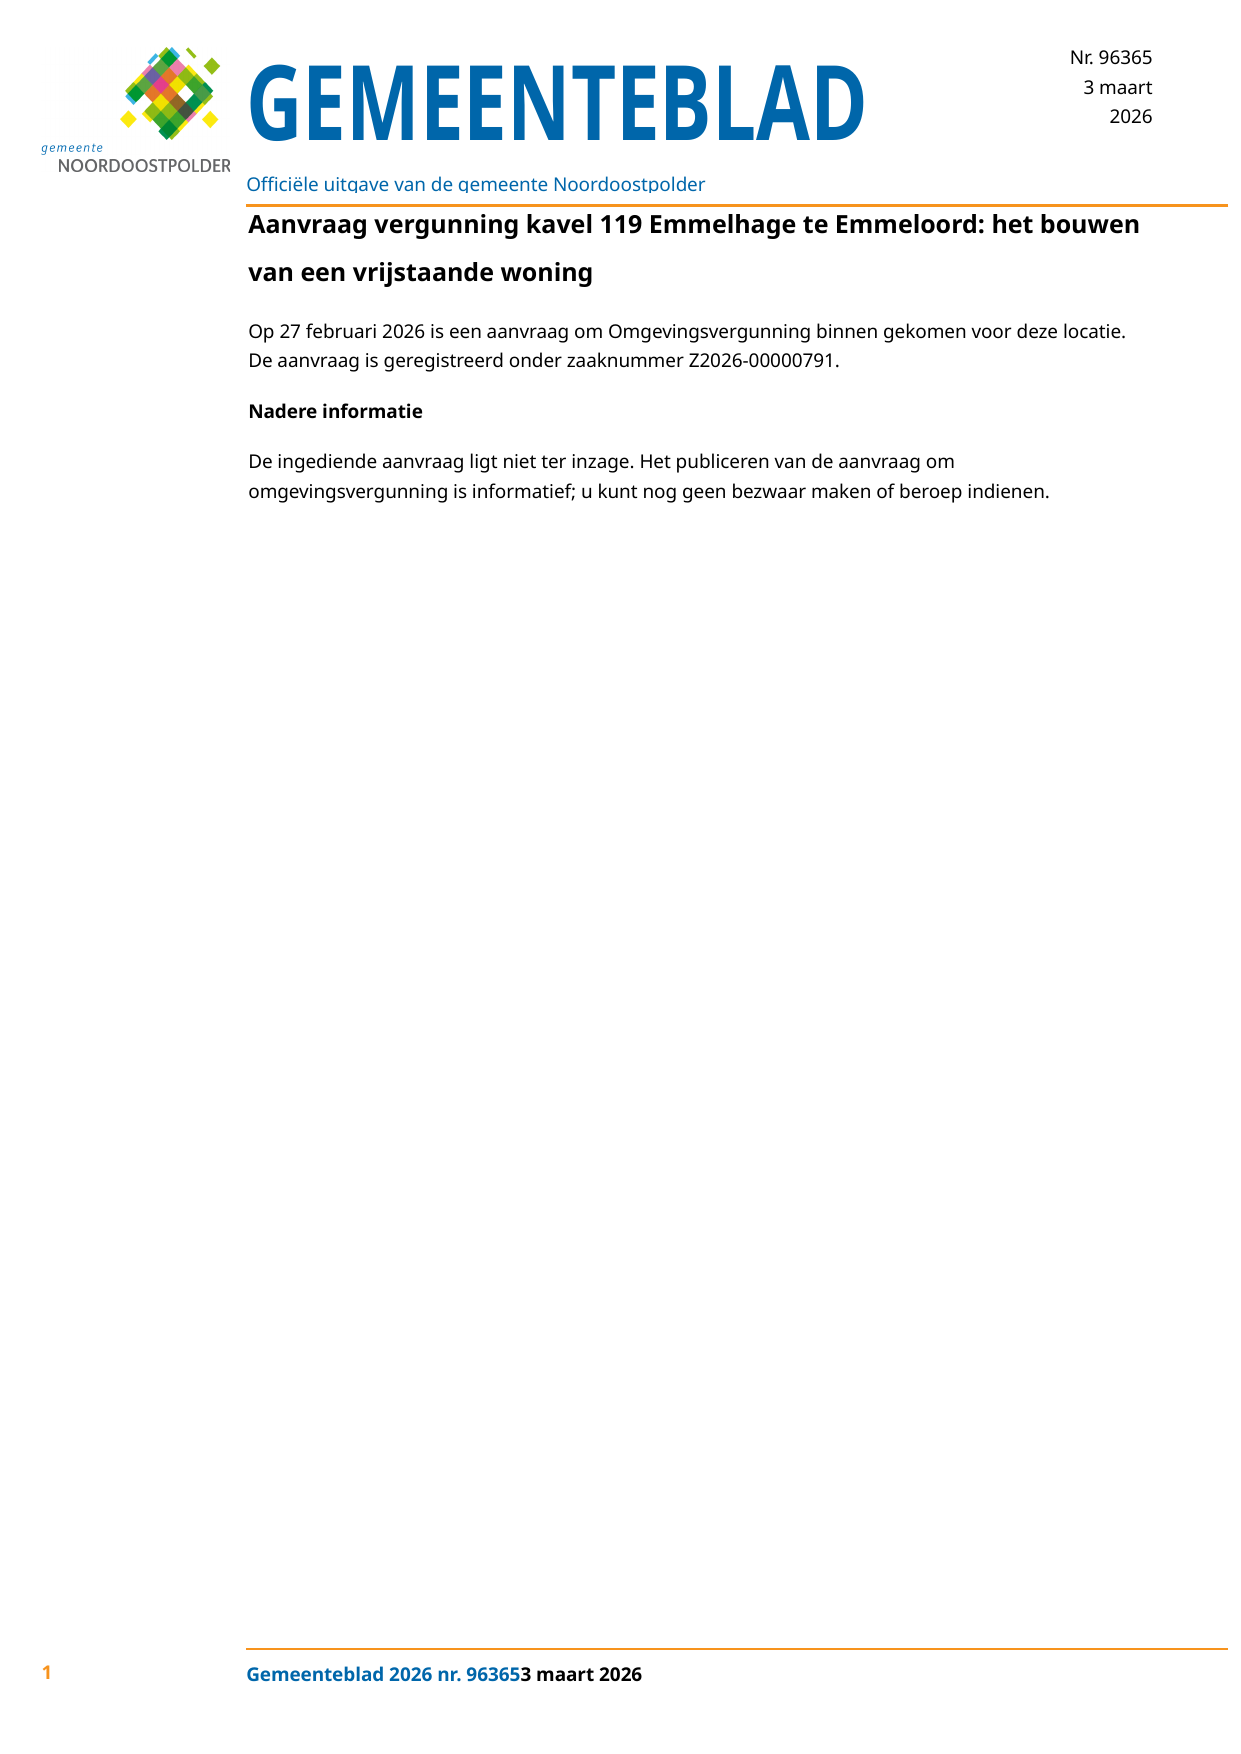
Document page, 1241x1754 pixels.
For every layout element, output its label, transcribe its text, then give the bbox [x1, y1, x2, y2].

text Op 27 februari 2026 is een aanvraag om Omgevingsvergunning binnen gekomen voor deze locatie. De aanvraag is geregistreerd onder zaaknummer Z2026-00000791. [248, 318, 1152, 373]
text De ingediende aanvraag ligt niet ter inzage. Het publiceren van de aanvraag om omgevingsvergunning is informatief; u kunt nog geen bezwaar maken of beroep indienen. [248, 448, 1152, 504]
picture [41, 47, 231, 172]
text Nadere informatie [248, 398, 1152, 424]
text Aanvraag vergunning kavel 119 Emmelhage te Emmeloord: het bouwen van een vrijstaande woning [248, 207, 1152, 288]
